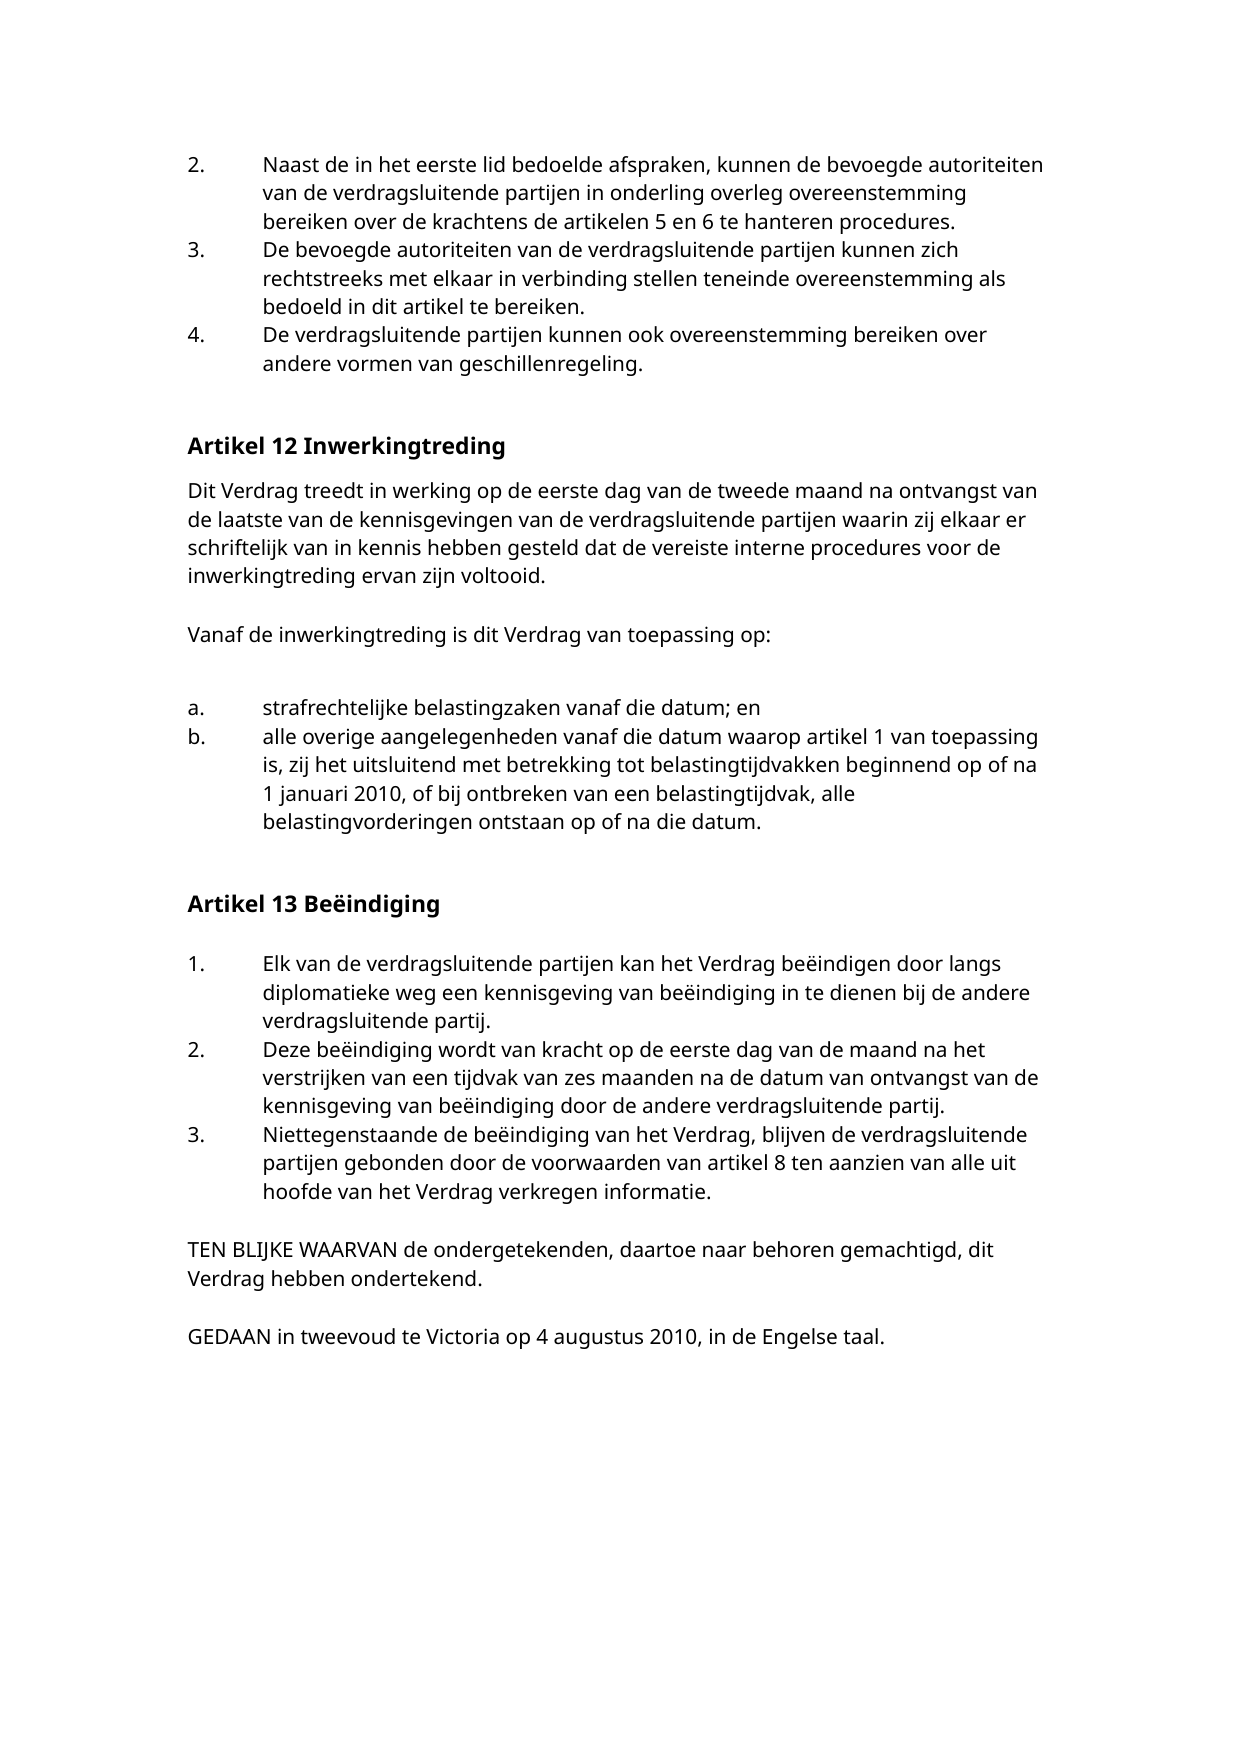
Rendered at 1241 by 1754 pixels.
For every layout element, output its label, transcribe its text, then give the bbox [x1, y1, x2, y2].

list Deze beëindiging wordt van kracht op de eerste dag van de maand na het verstrijken van een tijdvak van zes maanden na de datum van ontvangst van de kennisgeving van beëindiging door de andere verdragsluitende partij. [187, 1035, 1053, 1120]
text Vanaf de inwerkingtreding is dit Verdrag van toepassing op: [187, 620, 1053, 648]
list Naast de in het eerste lid bedoelde afspraken, kunnen de bevoegde autoriteiten van de verdragsluitende partijen in onderling overleg overeenstemming bereiken over de krachtens de artikelen 5 en 6 te hanteren procedures. [187, 150, 1053, 235]
text TEN BLIJKE WAARVAN de ondergetekenden, daartoe naar behoren gemachtigd, dit Verdrag hebben ondertekend. [187, 1235, 1053, 1292]
list strafrechtelijke belastingzaken vanaf die datum; en [187, 693, 1053, 722]
list Elk van de verdragsluitende partijen kan het Verdrag beëindigen door langs diplomatieke weg een kennisgeving van beëindiging in te dienen bij de andere verdragsluitende partij. [187, 949, 1053, 1035]
text Dit Verdrag treedt in werking op de eerste dag van de tweede maand na ontvangst van de laatste van de kennisgevingen van de verdragsluitende partijen waarin zij elkaar er schriftelijk van in kennis hebben gesteld dat de vereiste interne procedures voor de inwerkingtreding ervan zijn voltooid. [187, 476, 1053, 590]
subtitle Artikel 12 Inwerkingtreding [187, 430, 1053, 461]
list De verdragsluitende partijen kunnen ook overeenstemming bereiken over andere vormen van geschillenregeling. [187, 321, 1053, 377]
list De bevoegde autoriteiten van de verdragsluitende partijen kunnen zich rechtstreeks met elkaar in verbinding stellen teneinde overeenstemming als bedoeld in dit artikel te bereiken. [187, 235, 1053, 321]
text GEDAAN in tweevoud te Victoria op 4 augustus 2010, in de Engelse taal. [187, 1322, 1053, 1351]
subtitle Artikel 13 Beëindiging [187, 888, 1053, 919]
list Niettegenstaande de beëindiging van het Verdrag, blijven de verdragsluitende partijen gebonden door de voorwaarden van artikel 8 ten aanzien van alle uit hoofde van het Verdrag verkregen informatie. [187, 1120, 1053, 1205]
list alle overige aangelegenheden vanaf die datum waarop artikel 1 van toepassing is, zij het uitsluitend met betrekking tot belastingtijdvakken beginnend op of na 1 januari 2010, of bij ontbreken van een belastingtijdvak, alle belastingvorderingen ontstaan op of na die datum. [187, 722, 1053, 836]
